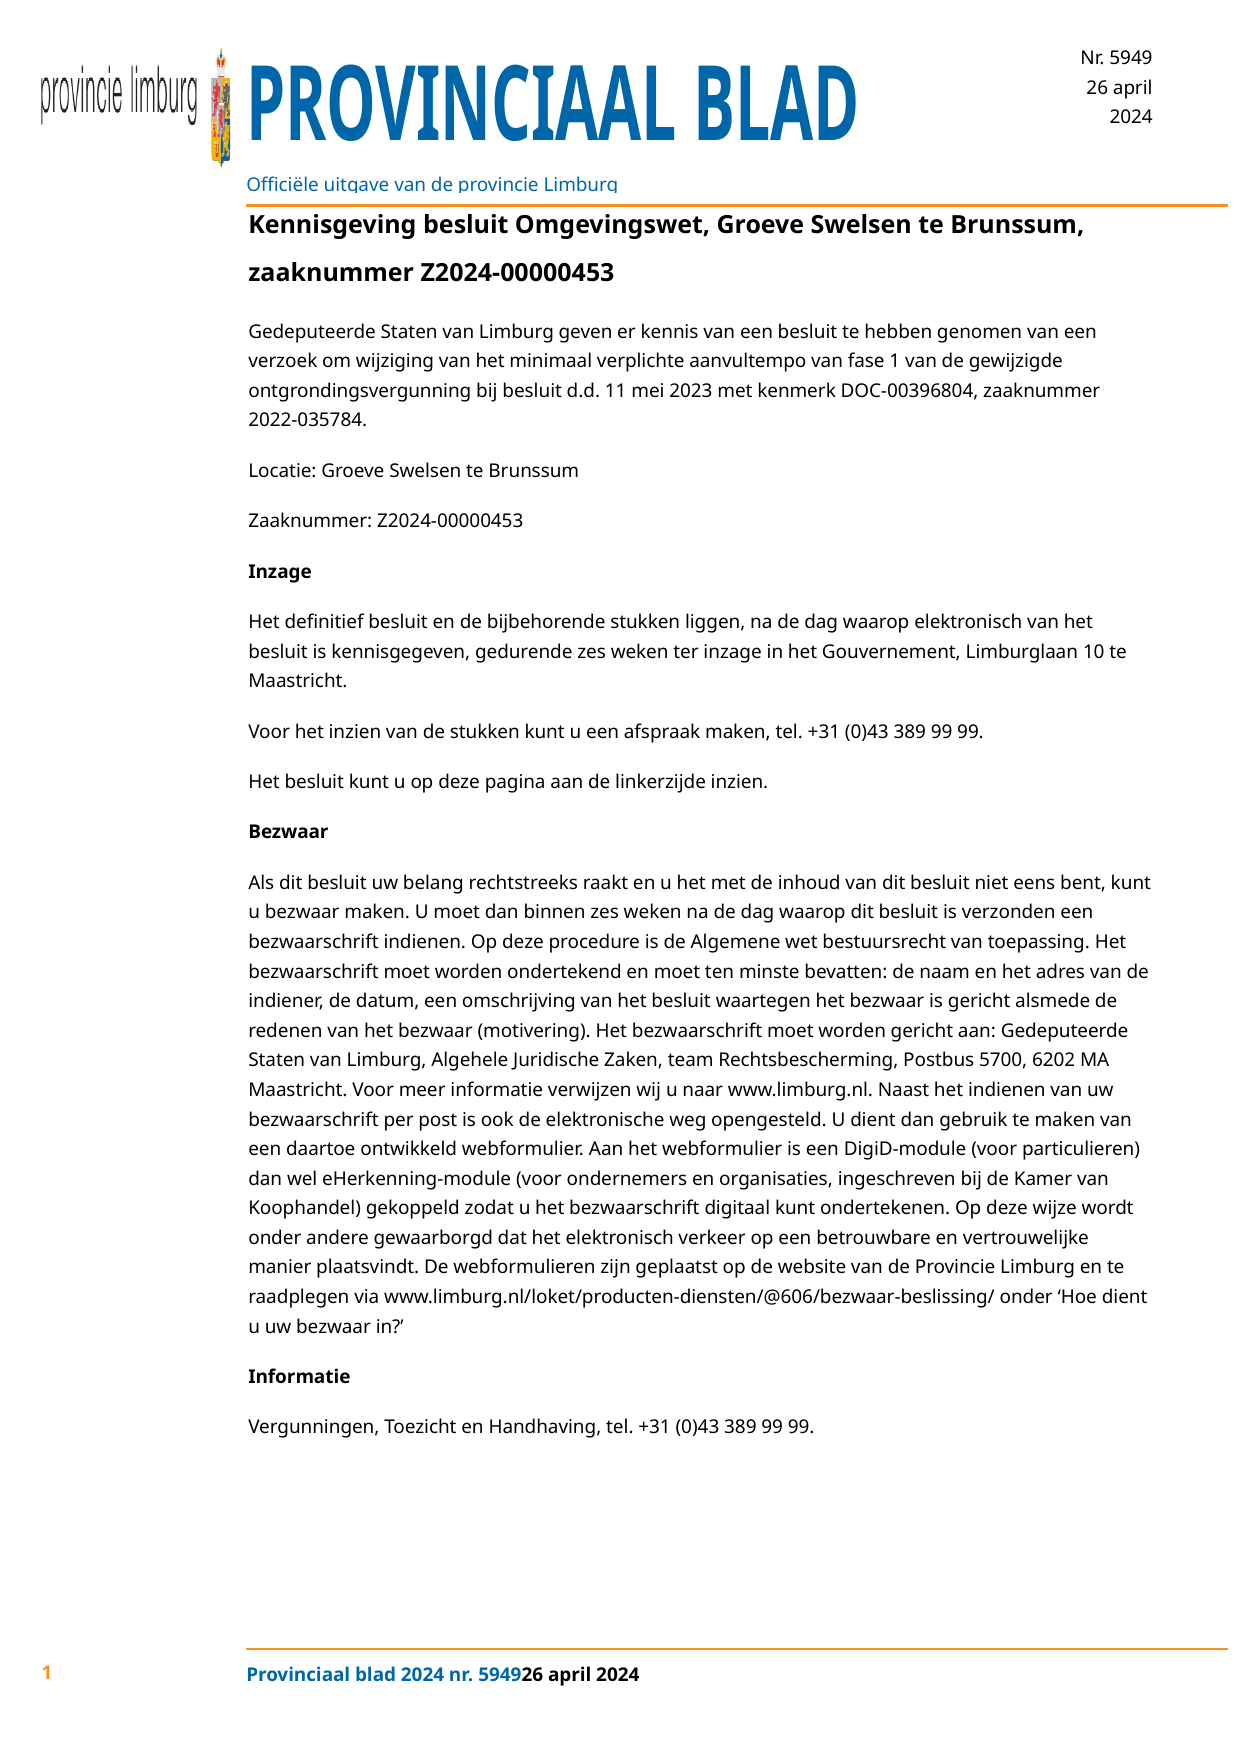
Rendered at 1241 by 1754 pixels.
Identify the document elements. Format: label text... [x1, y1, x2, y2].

text Bezwaar [248, 819, 1152, 844]
text Voor het inzien van de stukken kunt u een afspraak maken, tel. +31 (0)43 389 99 99. [248, 718, 1152, 744]
text Locatie: Groeve Swelsen te Brunssum [248, 457, 1152, 483]
text Gedeputeerde Staten van Limburg geven er kennis van een besluit te hebben genomen van een verzoek om wijziging van het minimaal verplichte aanvultempo van fase 1 van de gewijzigde ontgrondingsvergunning bij besluit d.d. 11 mei 2023 met kenmerk DOC-00396804, zaaknummer 2022-035784. [248, 318, 1152, 432]
text Het besluit kunt u op deze pagina aan de linkerzijde inzien. [248, 768, 1152, 794]
text Kennisgeving besluit Omgevingswet, Groeve Swelsen te Brunssum, zaaknummer Z2024-00000453 [248, 207, 1152, 288]
text Als dit besluit uw belang rechtstreeks raakt en u het met de inhoud van dit besluit niet eens bent, kunt u bezwaar maken. U moet dan binnen zes weken na de dag waarop dit besluit is verzonden een bezwaarschrift indienen. Op deze procedure is de Algemene wet bestuursrecht van toepassing. Het bezwaarschrift moet worden ondertekend en moet ten minste bevatten: de naam en het adres van de indiener, de datum, een omschrijving van het besluit waartegen het bezwaar is gericht alsmede de redenen van het bezwaar (motivering). Het bezwaarschrift moet worden gericht aan: Gedeputeerde Staten van Limburg, Algehele Juridische Zaken, team Rechtsbescherming, Postbus 5700, 6202 MA Maastricht. Voor meer informatie verwijzen wij u naar www.limburg.nl. Naast het indienen van uw bezwaarschrift per post is ook de elektronische weg opengesteld. U dient dan gebruik te maken van een daartoe ontwikkeld webformulier. Aan het webformulier is een DigiD-module (voor particulieren) dan wel eHerkenning-module (voor ondernemers en organisaties, ingeschreven bij de Kamer van Koophandel) gekoppeld zodat u het bezwaarschrift digitaal kunt ondertekenen. Op deze wijze wordt onder andere gewaarborgd dat het elektronisch verkeer op een betrouwbare en vertrouwelijke manier plaatsvindt. De webformulieren zijn geplaatst op de website van de Provincie Limburg en te raadplegen via www.limburg.nl/loket/producten-diensten/@606/bezwaar-beslissing/ onder ‘Hoe dient u uw bezwaar in?’ [248, 869, 1152, 1339]
text Vergunningen, Toezicht en Handhaving, tel. +31 (0)43 389 99 99. [248, 1414, 1152, 1439]
picture [41, 47, 231, 172]
text Het definitief besluit en de bijbehorende stukken liggen, na de dag waarop elektronisch van het besluit is kennisgegeven, gedurende zes weken ter inzage in het Gouvernement, Limburglaan 10 te Maastricht. [248, 608, 1152, 693]
text Zaaknummer: Z2024-00000453 [248, 507, 1152, 533]
text Inzage [248, 558, 1152, 584]
text Informatie [248, 1363, 1152, 1389]
